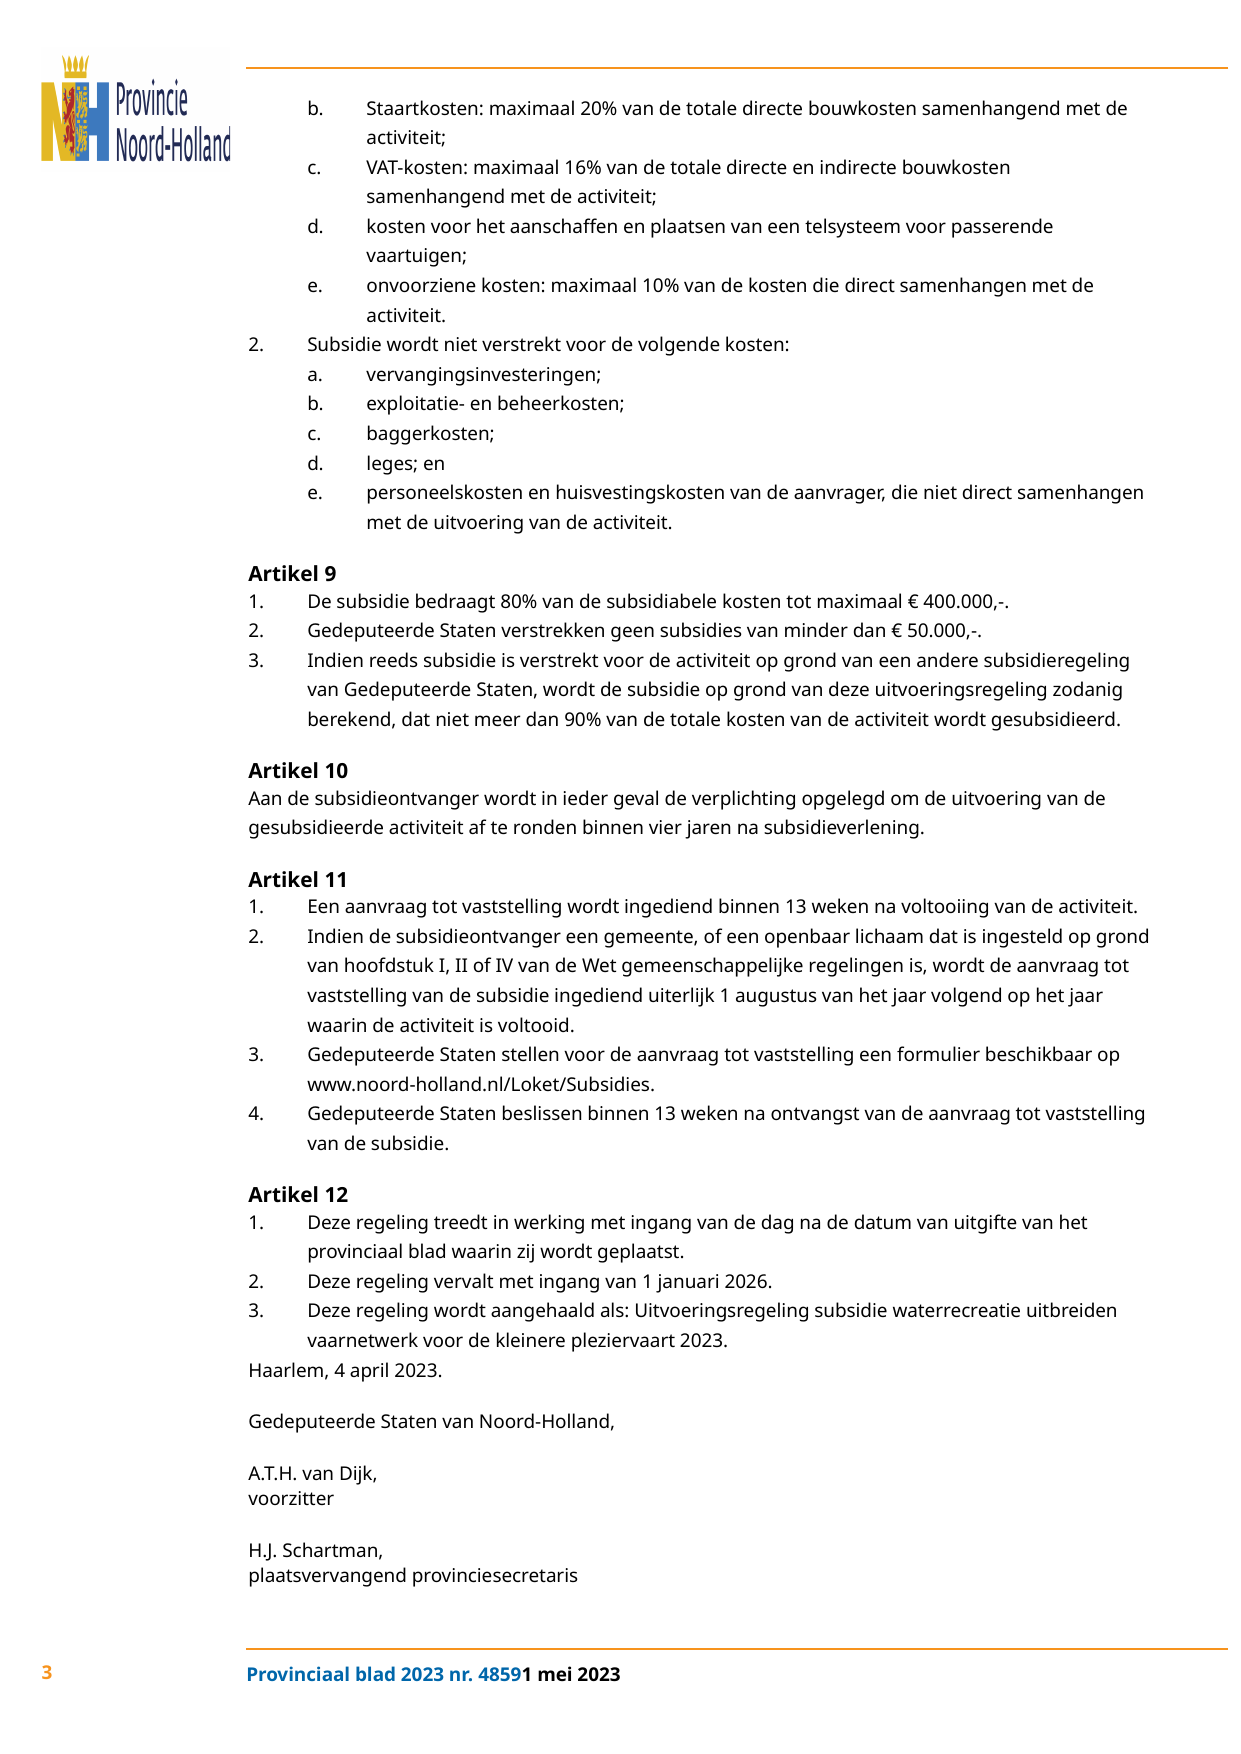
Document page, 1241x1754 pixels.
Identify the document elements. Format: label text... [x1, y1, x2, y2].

list Indien de subsidieontvanger een gemeente, of een openbaar lichaam dat is ingesteld op grond van hoofdstuk I, II of IV van de Wet gemeenschappelijke regelingen is, wordt de aanvraag tot vaststelling van de subsidie ingediend uiterlijk 1 augustus van het jaar volgend op het jaar waarin de activiteit is voltooid. [248, 923, 1152, 1037]
list Een aanvraag tot vaststelling wordt ingediend binnen 13 weken na voltooiing van de activiteit. [248, 893, 1152, 919]
text Artikel 11 [248, 865, 1152, 893]
list VAT-kosten: maximaal 16% van de totale directe en indirecte bouwkosten samenhangend met de activiteit; [307, 154, 1152, 209]
list Gedeputeerde Staten stellen voor de aanvraag tot vaststelling een formulier beschikbaar op www.noord-holland.nl/Loket/Subsidies. [248, 1041, 1152, 1097]
text Artikel 12 [248, 1181, 1152, 1209]
list kosten voor het aanschaffen en plaatsen van een telsysteem voor passerende vaartuigen; [307, 213, 1152, 268]
text voorzitter [248, 1486, 1152, 1511]
list exploitatie- en beheerkosten; [307, 391, 1152, 416]
text Gedeputeerde Staten van Noord-Holland, [248, 1408, 1152, 1434]
text Haarlem, 4 april 2023. [248, 1357, 1152, 1383]
list leges; en [307, 450, 1152, 476]
list onvoorziene kosten: maximaal 10% van de kosten die direct samenhangen met de activiteit. [307, 272, 1152, 328]
list Staartkosten: maximaal 20% van de totale directe bouwkosten samenhangend met de activiteit; [307, 95, 1152, 150]
list Indien reeds subsidie is verstrekt voor de activiteit op grond van een andere subsidieregeling van Gedeputeerde Staten, wordt de subsidie op grond van deze uitvoeringsregeling zodanig berekend, dat niet meer dan 90% van de totale kosten van de activiteit wordt gesubsidieerd. [248, 647, 1152, 732]
list baggerkosten; [307, 420, 1152, 446]
text H.J. Schartman, [248, 1537, 1152, 1563]
text plaatsvervangend provinciesecretaris [248, 1563, 1152, 1588]
picture [41, 47, 231, 172]
list Deze regeling vervalt met ingang van 1 januari 2026. [248, 1268, 1152, 1294]
list Deze regeling wordt aangehaald als: Uitvoeringsregeling subsidie waterrecreatie uitbreiden vaarnetwerk voor de kleinere pleziervaart 2023. [248, 1298, 1152, 1353]
list personeelskosten en huisvestingskosten van de aanvrager, die niet direct samenhangen met de uitvoering van de activiteit. [307, 479, 1152, 535]
list Gedeputeerde Staten beslissen binnen 13 weken na ontvangst van de aanvraag tot vaststelling van de subsidie. [248, 1101, 1152, 1156]
list Gedeputeerde Staten verstrekken geen subsidies van minder dan € 50.000,-. [248, 617, 1152, 643]
list De subsidie bedraagt 80% van de subsidiabele kosten tot maximaal € 400.000,-. [248, 588, 1152, 613]
text Artikel 9 [248, 559, 1152, 588]
text A.T.H. van Dijk, [248, 1460, 1152, 1486]
list Subsidie wordt niet verstrekt voor de volgende kosten: [248, 331, 1152, 357]
text Aan de subsidieontvanger wordt in ieder geval de verplichting opgelegd om de uitvoering van de gesubsidieerde activiteit af te ronden binnen vier jaren na subsidieverlening. [248, 785, 1152, 840]
list vervangingsinvesteringen; [307, 361, 1152, 387]
list Deze regeling treedt in werking met ingang van de dag na de datum van uitgifte van het provinciaal blad waarin zij wordt geplaatst. [248, 1209, 1152, 1264]
text Artikel 10 [248, 757, 1152, 785]
